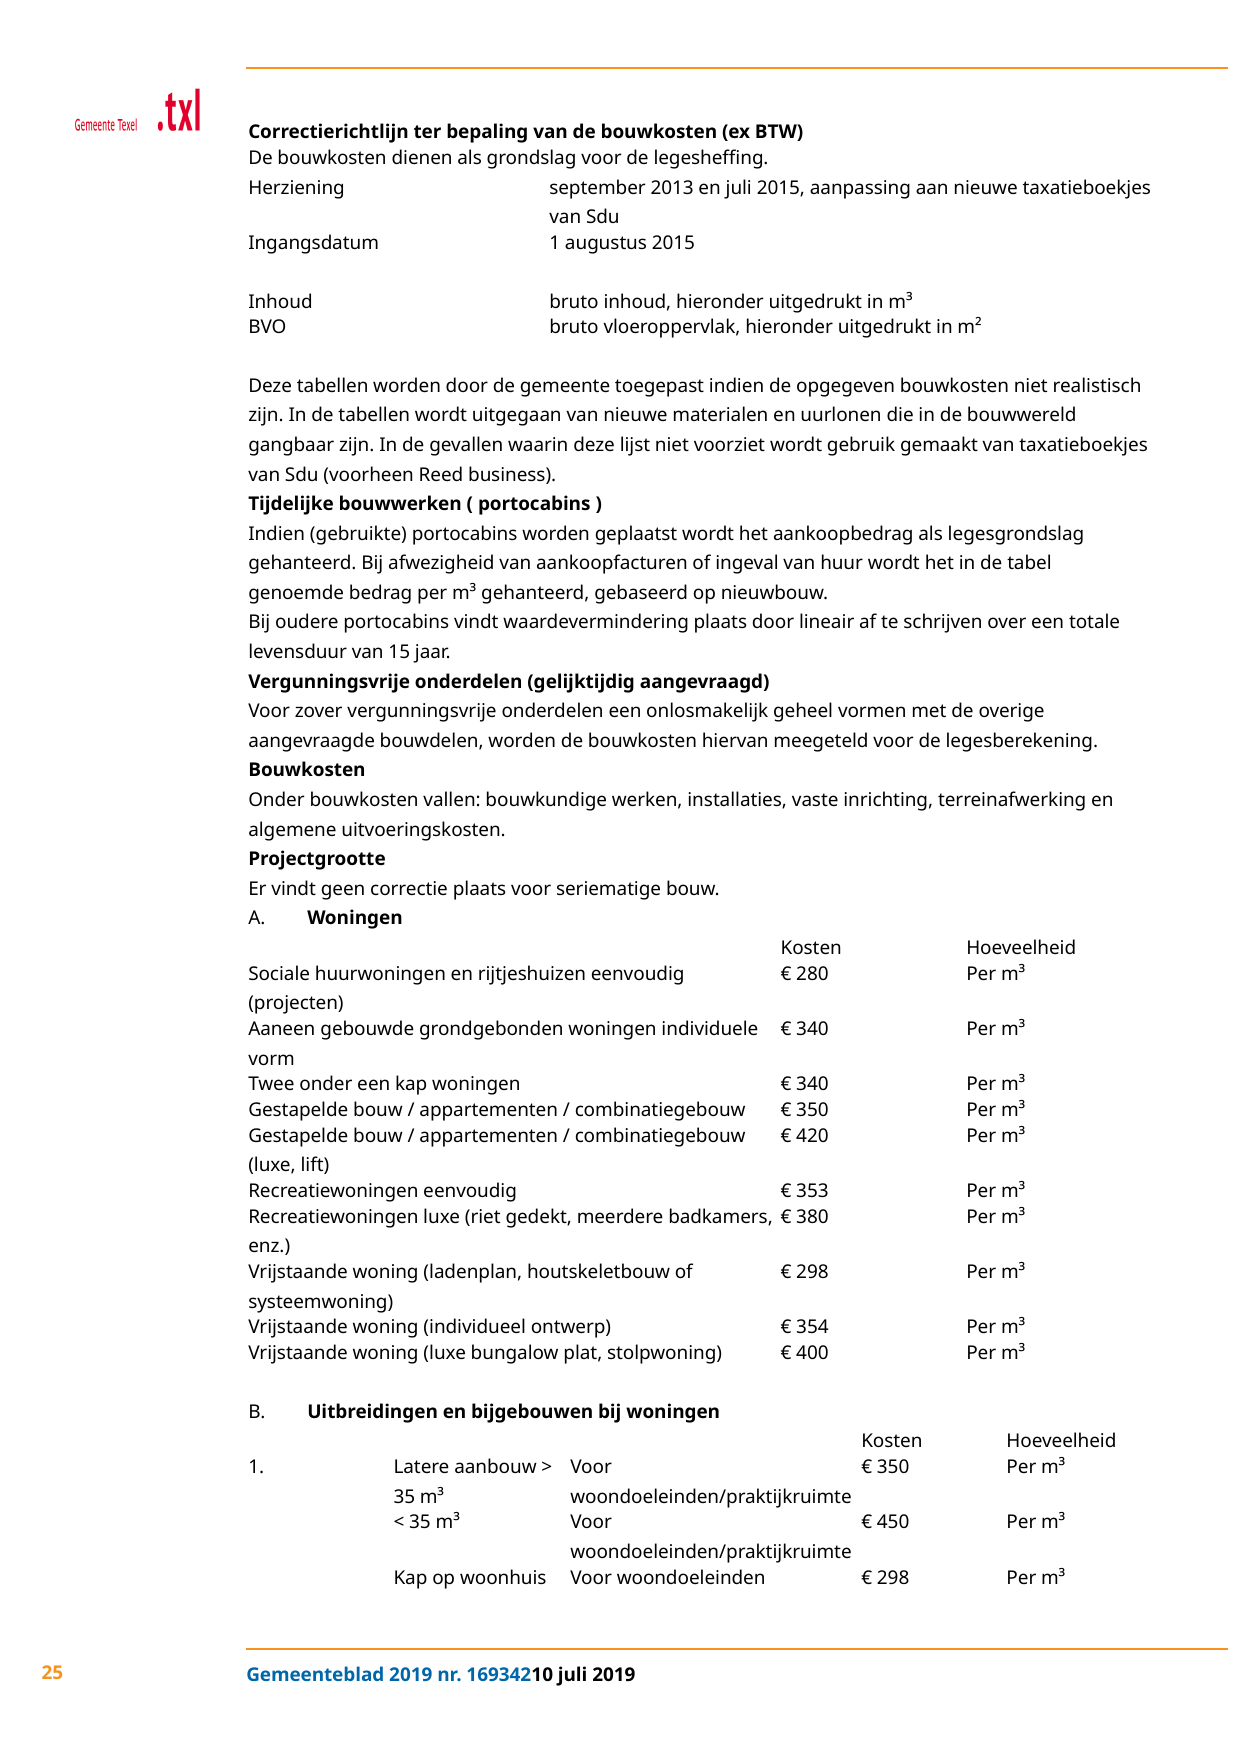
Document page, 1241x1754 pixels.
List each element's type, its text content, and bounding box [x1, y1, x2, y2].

table_cell € 353 [780, 1178, 966, 1203]
table_header bruto inhoud, hieronder uitgedrukt in m³ [549, 288, 1152, 313]
table_cell € 298 [861, 1564, 1006, 1590]
table_cell bruto vloeroppervlak, hieronder uitgedrukt in m² [549, 314, 1152, 339]
table_cell Latere aanbouw > 35 m³ [393, 1454, 570, 1509]
table_cell 1. [248, 1454, 393, 1509]
table_cell Gestapelde bouw / appartementen / combinatiegebouw [248, 1096, 780, 1122]
table_cell Per m³ [966, 1071, 1152, 1096]
table_cell Sociale huurwoningen en rijtjeshuizen eenvoudig (projecten) [248, 960, 780, 1015]
table_cell Per m³ [1006, 1509, 1152, 1564]
text Tijdelijke bouwwerken ( portocabins ) [248, 490, 1152, 516]
list Woningen [248, 904, 1152, 930]
table_cell € 350 [780, 1096, 966, 1122]
table_header [248, 934, 780, 960]
text Bij oudere portocabins vindt waardevermindering plaats door lineair af te schrijven over een totale levensduur van 15 jaar. [248, 609, 1152, 664]
table_cell € 340 [780, 1015, 966, 1071]
table_cell € 450 [861, 1509, 1006, 1564]
table_cell Voor woondoeleinden/praktijkruimte [570, 1509, 861, 1564]
table_cell Kap op woonhuis [393, 1564, 570, 1590]
table_cell [248, 1564, 393, 1590]
table_cell Recreatiewoningen eenvoudig [248, 1178, 780, 1203]
table_cell Voor woondoeleinden/praktijkruimte [570, 1454, 861, 1509]
picture [41, 47, 231, 172]
table_cell € 340 [780, 1071, 966, 1096]
table_cell Per m³ [966, 1015, 1152, 1071]
table_cell Per m³ [966, 1122, 1152, 1177]
text Indien (gebruikte) portocabins worden geplaatst wordt het aankoopbedrag als legesgrondslag gehanteerd. Bij afwezigheid van aankoopfacturen of ingeval van huur wordt het in de tabel genoemde bedrag per m³ gehanteerd, gebaseerd op nieuwbouw. [248, 520, 1152, 605]
table_cell € 298 [780, 1259, 966, 1314]
table_header Hoeveelheid [1006, 1428, 1152, 1453]
table_cell Per m³ [966, 1259, 1152, 1314]
table_cell Vrijstaande woning (ladenplan, houtskeletbouw of systeemwoning) [248, 1259, 780, 1314]
table_cell Ingangsdatum [248, 229, 549, 255]
text De bouwkosten dienen als grondslag voor de legesheffing. [248, 144, 1152, 170]
table_cell Per m³ [966, 1340, 1152, 1365]
table_cell BVO [248, 314, 549, 339]
table_cell € 420 [780, 1122, 966, 1177]
table_cell Per m³ [966, 1314, 1152, 1339]
table_header Herziening [248, 174, 549, 229]
text Deze tabellen worden door de gemeente toegepast indien de opgegeven bouwkosten niet realistisch zijn. In de tabellen wordt uitgegaan van nieuwe materialen en uurlonen die in de bouwwereld gangbaar zijn. In de gevallen waarin deze lijst niet voorziet wordt gebruik gemaakt van taxatieboekjes van Sdu (voorheen Reed business). [248, 372, 1152, 487]
text Projectgrootte [248, 845, 1152, 871]
text Voor zover vergunningsvrije onderdelen een onlosmakelijk geheel vormen met de overige aangevraagde bouwdelen, worden de bouwkosten hiervan meegeteld voor de legesberekening. [248, 697, 1152, 753]
table_cell Per m³ [1006, 1564, 1152, 1590]
table_cell Vrijstaande woning (luxe bungalow plat, stolpwoning) [248, 1340, 780, 1365]
table_cell € 380 [780, 1203, 966, 1258]
table_cell Aaneen gebouwde grondgebonden woningen individuele vorm [248, 1015, 780, 1071]
table_header Kosten [780, 934, 966, 960]
table_cell [248, 1509, 393, 1564]
table_cell Vrijstaande woning (individueel ontwerp) [248, 1314, 780, 1339]
table_cell Per m³ [1006, 1454, 1152, 1509]
table_cell Recreatiewoningen luxe (riet gedekt, meerdere badkamers, enz.) [248, 1203, 780, 1258]
table_cell € 400 [780, 1340, 966, 1365]
table_cell € 354 [780, 1314, 966, 1339]
text Vergunningsvrije onderdelen (gelijktijdig aangevraagd) [248, 668, 1152, 694]
table_header [248, 1428, 861, 1453]
table_cell < 35 m³ [393, 1509, 570, 1564]
table_cell Per m³ [966, 960, 1152, 1015]
table_cell € 350 [861, 1454, 1006, 1509]
table_cell Voor woondoeleinden [570, 1564, 861, 1590]
table_header Inhoud [248, 288, 549, 313]
table_cell 1 augustus 2015 [549, 229, 1152, 255]
list Uitbreidingen en bijgebouwen bij woningen [248, 1398, 1152, 1424]
table_cell Gestapelde bouw / appartementen / combinatiegebouw (luxe, lift) [248, 1122, 780, 1177]
table_header september 2013 en juli 2015, aanpassing aan nieuwe taxatieboekjes van Sdu [549, 174, 1152, 229]
text Er vindt geen correctie plaats voor seriematige bouw. [248, 875, 1152, 901]
table_cell Per m³ [966, 1203, 1152, 1258]
table_header Hoeveelheid [966, 934, 1152, 960]
table_cell Per m³ [966, 1178, 1152, 1203]
table_header Kosten [861, 1428, 1006, 1453]
table_cell Per m³ [966, 1096, 1152, 1122]
table_cell € 280 [780, 960, 966, 1015]
text Bouwkosten [248, 757, 1152, 782]
text Onder bouwkosten vallen: bouwkundige werken, installaties, vaste inrichting, terreinafwerking en algemene uitvoeringskosten. [248, 786, 1152, 842]
text Correctierichtlijn ter bepaling van de bouwkosten (ex BTW) [248, 116, 1152, 144]
table_cell Twee onder een kap woningen [248, 1071, 780, 1096]
